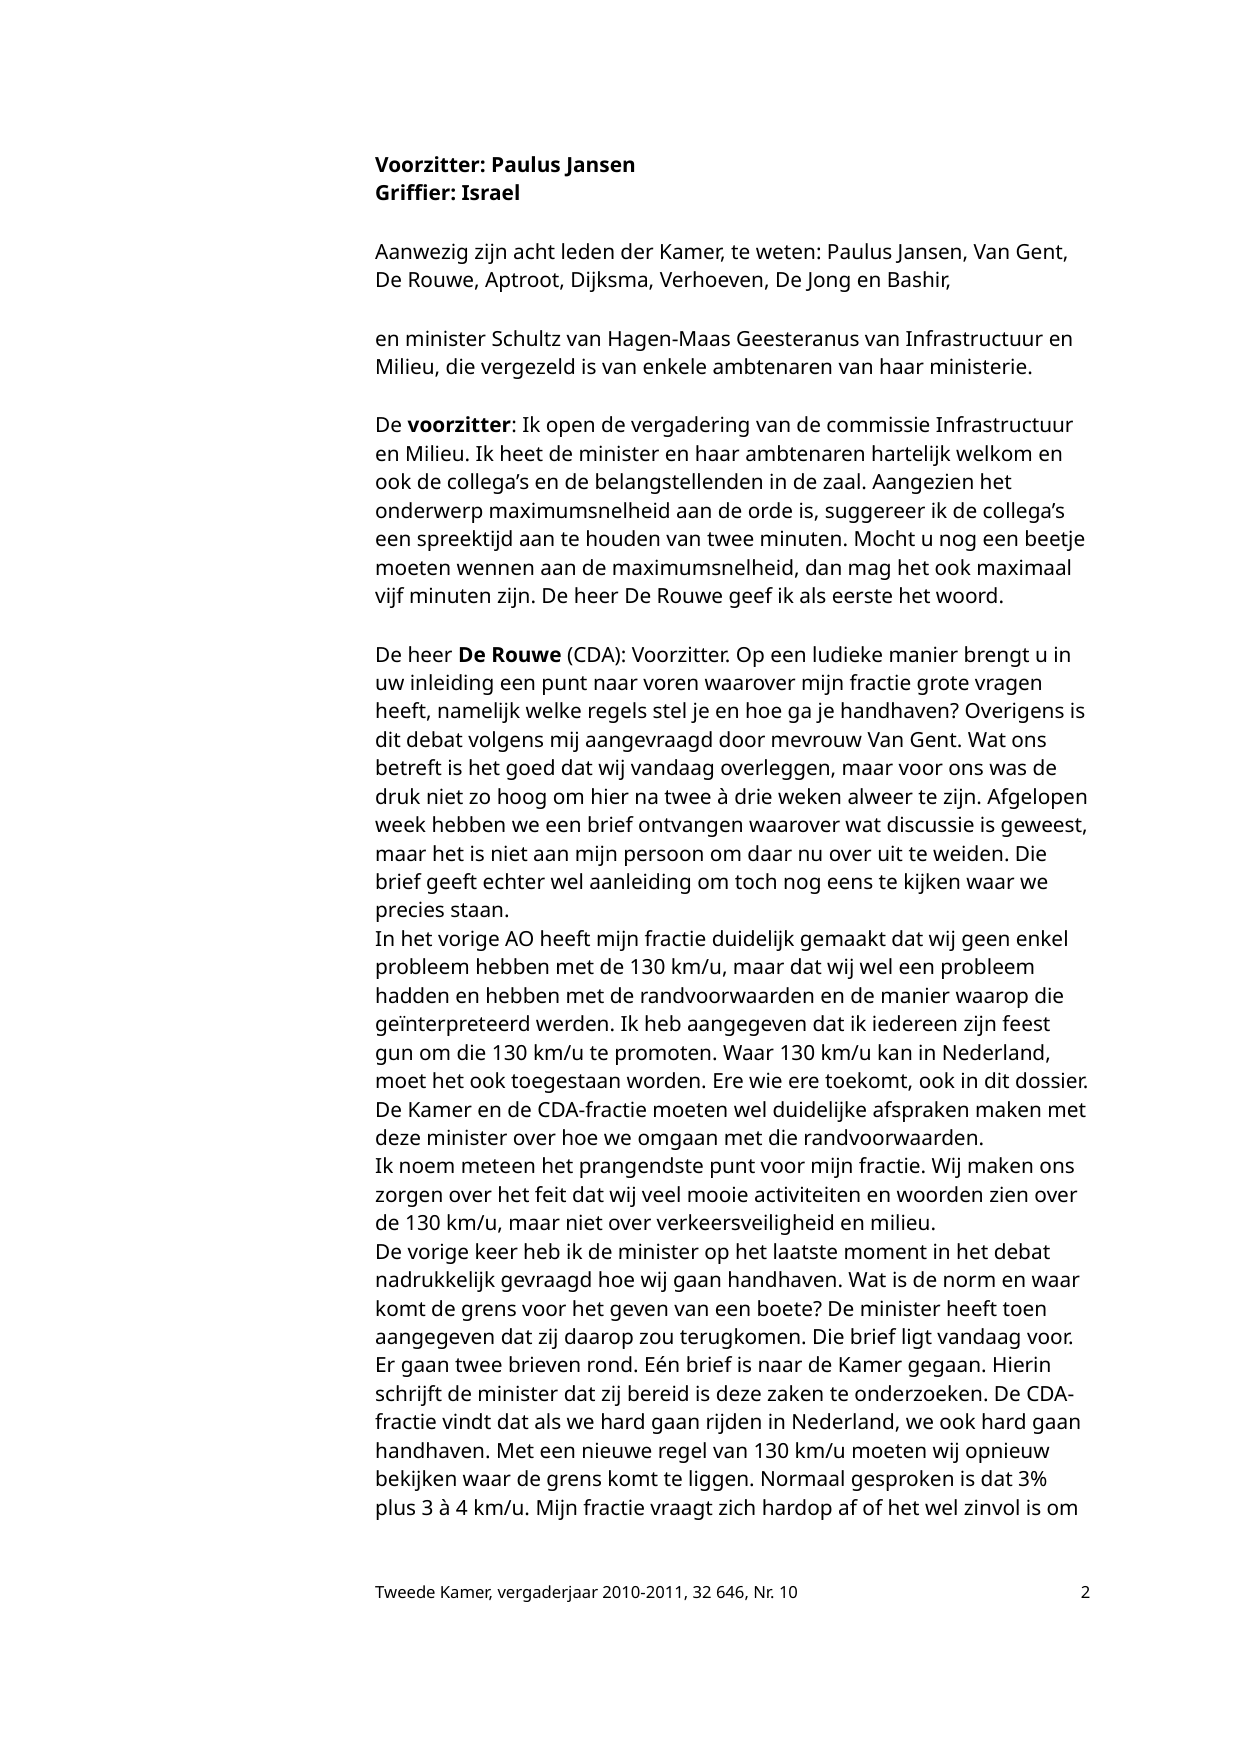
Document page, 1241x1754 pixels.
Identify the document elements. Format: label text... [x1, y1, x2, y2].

text Aanwezig zijn acht leden der Kamer, te weten: Paulus Jansen, Van Gent, De Rouwe, Aptroot, Dijksma, Verhoeven, De Jong en Bashir, [375, 237, 1090, 294]
text De voorzitter: Ik open de vergadering van de commissie Infrastructuur en Milieu. Ik heet de minister en haar ambtenaren hartelijk welkom en ook de collega’s en de belangstellenden in de zaal. Aangezien het onderwerp maximumsnelheid aan de orde is, suggereer ik de collega’s een spreektijd aan te houden van twee minuten. Mocht u nog een beetje moeten wennen aan de maximumsnelheid, dan mag het ook maximaal vijf minuten zijn. De heer De Rouwe geef ik als eerste het woord. [375, 411, 1090, 610]
text Griffier: Israel [375, 178, 1090, 207]
text Voorzitter: Paulus Jansen [375, 150, 1090, 178]
text In het vorige AO heeft mijn fractie duidelijk gemaakt dat wij geen enkel probleem hebben met de 130 km/u, maar dat wij wel een probleem hadden en hebben met de randvoorwaarden en de manier waarop die geïnterpreteerd werden. Ik heb aangegeven dat ik iedereen zijn feest gun om die 130 km/u te promoten. Waar 130 km/u kan in Nederland, moet het ook toegestaan worden. Ere wie ere toekomt, ook in dit dossier. De Kamer en de CDA-fractie moeten wel duidelijke afspraken maken met deze minister over hoe we omgaan met die randvoorwaarden. [375, 924, 1090, 1152]
text De vorige keer heb ik de minister op het laatste moment in het debat nadrukkelijk gevraagd hoe wij gaan handhaven. Wat is de norm en waar komt de grens voor het geven van een boete? De minister heeft toen aangegeven dat zij daarop zou terugkomen. Die brief ligt vandaag voor. Er gaan twee brieven rond. Eén brief is naar de Kamer gegaan. Hierin schrijft de minister dat zij bereid is deze zaken te onderzoeken. De CDA-fractie vindt dat als we hard gaan rijden in Nederland, we ook hard gaan handhaven. Met een nieuwe regel van 130 km/u moeten wij opnieuw bekijken waar de grens komt te liggen. Normaal gesproken is dat 3% plus 3 à 4 km/u. Mijn fractie vraagt zich hardop af of het wel zinvol is om [375, 1237, 1090, 1521]
text Ik noem meteen het prangendste punt voor mijn fractie. Wij maken ons zorgen over het feit dat wij veel mooie activiteiten en woorden zien over de 130 km/u, maar niet over verkeersveiligheid en milieu. [375, 1152, 1090, 1237]
text De heer De Rouwe (CDA): Voorzitter. Op een ludieke manier brengt u in uw inleiding een punt naar voren waarover mijn fractie grote vragen heeft, namelijk welke regels stel je en hoe ga je handhaven? Overigens is dit debat volgens mij aangevraagd door mevrouw Van Gent. Wat ons betreft is het goed dat wij vandaag overleggen, maar voor ons was de druk niet zo hoog om hier na twee à drie weken alweer te zijn. Afgelopen week hebben we een brief ontvangen waarover wat discussie is geweest, maar het is niet aan mijn persoon om daar nu over uit te weiden. Die brief geeft echter wel aanleiding om toch nog eens te kijken waar we precies staan. [375, 640, 1090, 924]
text en minister Schultz van Hagen-Maas Geesteranus van Infrastructuur en Milieu, die vergezeld is van enkele ambtenaren van haar ministerie. [375, 324, 1090, 381]
